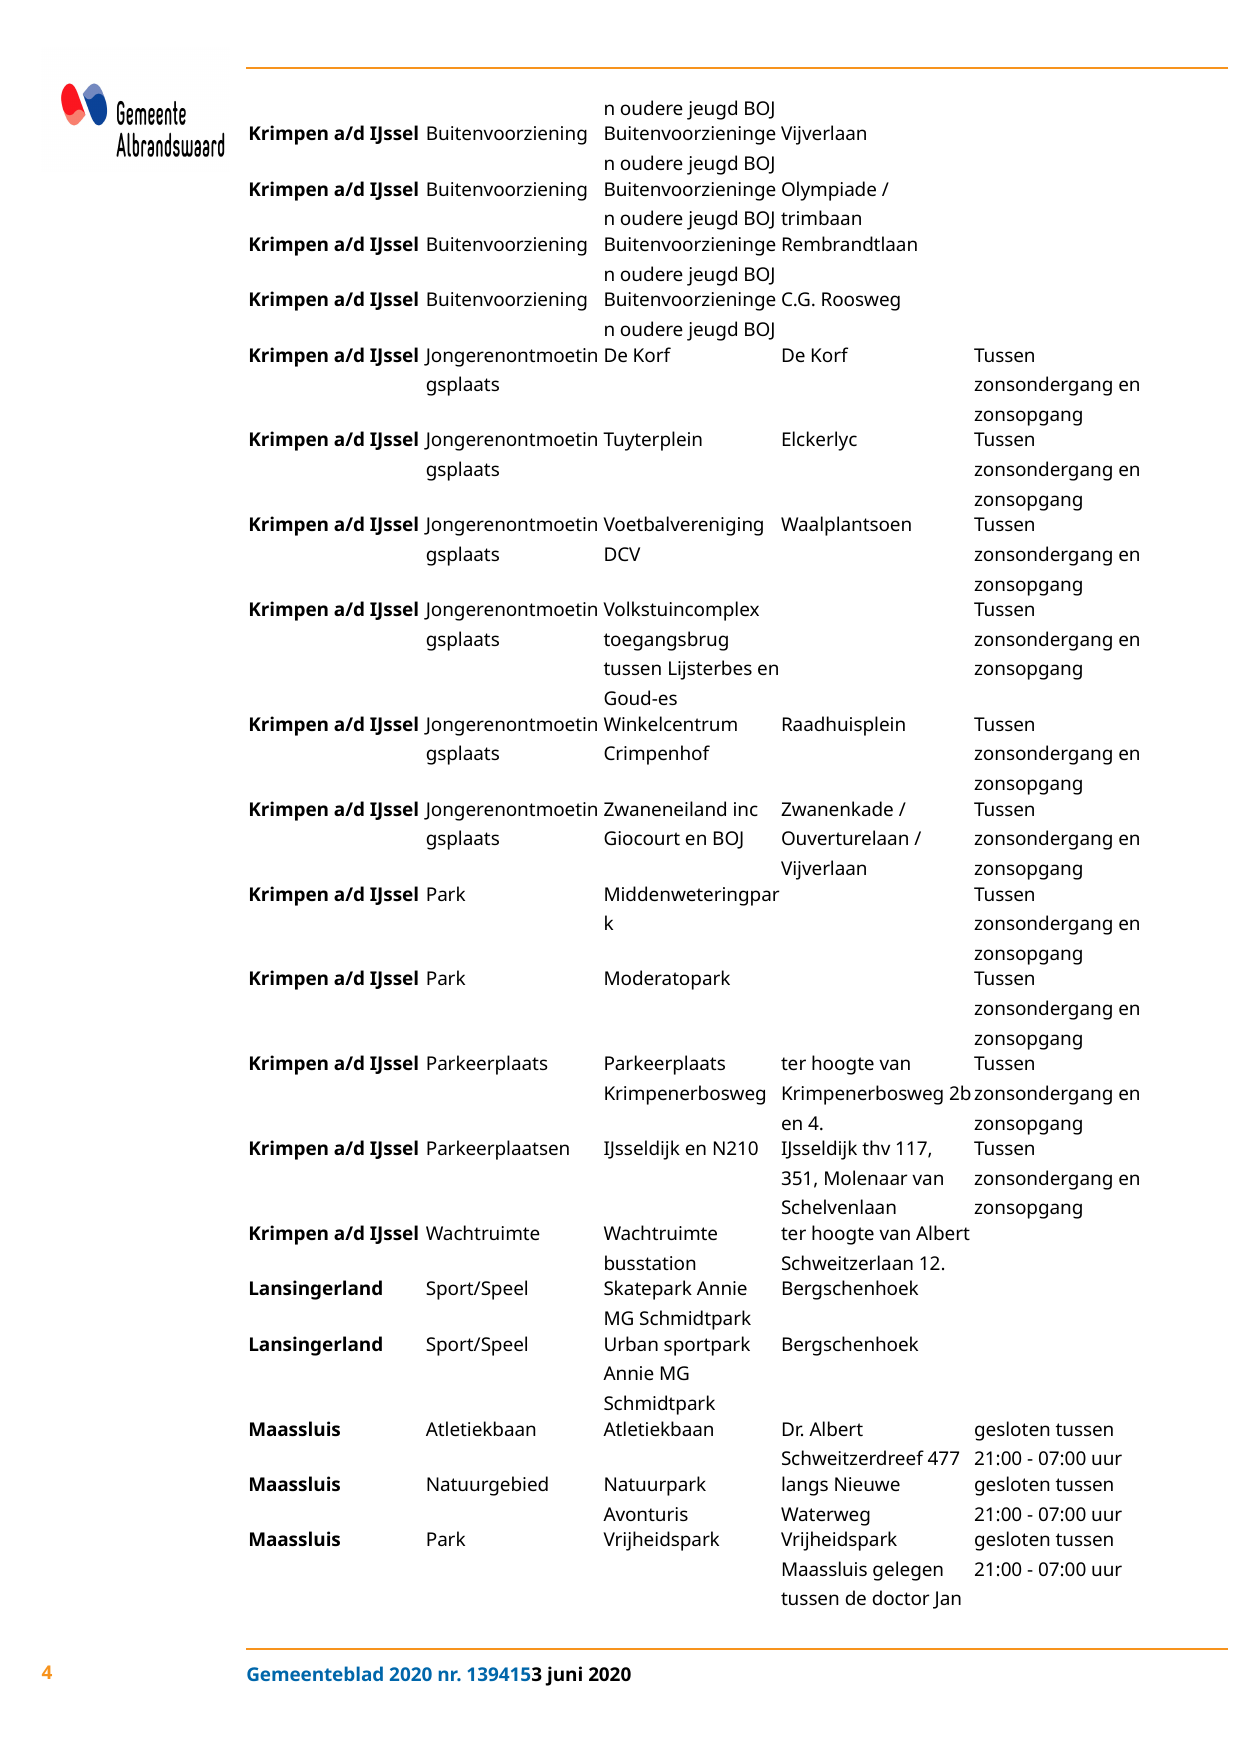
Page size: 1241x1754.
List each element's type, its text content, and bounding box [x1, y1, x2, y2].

table_cell Bergschenhoek [781, 1331, 974, 1416]
table_cell Buitenvoorziening [426, 121, 603, 176]
table_cell Olympiade / trimbaan [781, 176, 974, 231]
table_cell Krimpen a/d IJssel [248, 427, 426, 512]
table_cell Raadhuisplein [781, 711, 974, 796]
table_cell Urban sportpark Annie MG Schmidtpark [603, 1331, 781, 1416]
table_cell Tussen zonsondergang en zonsopgang [974, 512, 1152, 596]
table_cell Tuyterplein [603, 427, 781, 512]
table_cell langs Nieuwe Waterweg [781, 1471, 974, 1526]
table_cell [974, 1331, 1152, 1416]
table_cell Buitenvoorzieningen oudere jeugd BOJ [603, 231, 781, 286]
table_cell Krimpen a/d IJssel [248, 176, 426, 231]
table_cell IJsseldijk en N210 [603, 1135, 781, 1220]
table_cell Waalplantsoen [781, 512, 974, 596]
table_cell Buitenvoorzieningen oudere jeugd BOJ [603, 176, 781, 231]
table_cell [974, 231, 1152, 286]
table_cell Parkeerplaats [426, 1051, 603, 1135]
table_cell De Korf [603, 342, 781, 427]
table_cell Tussen zonsondergang en zonsopgang [974, 711, 1152, 796]
table_cell Buitenvoorziening [426, 286, 603, 342]
table_cell C.G. Roosweg [781, 286, 974, 342]
table_cell Natuurgebied [426, 1471, 603, 1526]
table_cell Sport/Speel [426, 1276, 603, 1331]
table_cell Wachtruimte [426, 1220, 603, 1276]
table_cell [974, 286, 1152, 342]
table_cell Park [426, 966, 603, 1051]
table_cell [781, 95, 974, 121]
table_cell Jongerenontmoetingsplaats [426, 796, 603, 881]
table_cell gesloten tussen 21:00 - 07:00 uur [974, 1416, 1152, 1471]
table_cell Wachtruimte busstation [603, 1220, 781, 1276]
table_cell Krimpen a/d IJssel [248, 711, 426, 796]
table_cell [974, 1276, 1152, 1331]
table_cell Buitenvoorzieningen oudere jeugd BOJ [603, 286, 781, 342]
table_cell Atletiekbaan [603, 1416, 781, 1471]
table_cell Jongerenontmoetingsplaats [426, 512, 603, 596]
table_cell Vrijheidspark [603, 1526, 781, 1611]
table_cell Atletiekbaan [426, 1416, 603, 1471]
table_cell Tussen zonsondergang en zonsopgang [974, 881, 1152, 966]
table_cell Sport/Speel [426, 1331, 603, 1416]
table_cell Tussen zonsondergang en zonsopgang [974, 342, 1152, 427]
table_cell Buitenvoorziening [426, 176, 603, 231]
picture [41, 47, 231, 172]
table_cell Krimpen a/d IJssel [248, 796, 426, 881]
table_cell [781, 966, 974, 1051]
table_cell Zwanenkade / Ouverturelaan / Vijverlaan [781, 796, 974, 881]
table_cell [781, 596, 974, 711]
table_cell Maassluis [248, 1416, 426, 1471]
table_cell Krimpen a/d IJssel [248, 881, 426, 966]
table_cell [974, 1220, 1152, 1276]
table_cell Parkeerplaats Krimpenerbosweg [603, 1051, 781, 1135]
table_cell Middenweteringpark [603, 881, 781, 966]
table_cell Bergschenhoek [781, 1276, 974, 1331]
table_cell Park [426, 881, 603, 966]
table_cell Rembrandtlaan [781, 231, 974, 286]
table_cell Tussen zonsondergang en zonsopgang [974, 427, 1152, 512]
table_cell Krimpen a/d IJssel [248, 966, 426, 1051]
table_cell De Korf [781, 342, 974, 427]
table_cell Park [426, 1526, 603, 1611]
table_cell Krimpen a/d IJssel [248, 286, 426, 342]
table_cell Skatepark Annie MG Schmidtpark [603, 1276, 781, 1331]
table_cell Dr. Albert Schweitzerdreef 477 [781, 1416, 974, 1471]
table_cell n oudere jeugd BOJ [603, 95, 781, 121]
table_cell ter hoogte van Albert Schweitzerlaan 12. [781, 1220, 974, 1276]
table_cell Maassluis [248, 1526, 426, 1611]
table_cell Parkeerplaatsen [426, 1135, 603, 1220]
table_cell Winkelcentrum Crimpenhof [603, 711, 781, 796]
table_cell Vrijheidspark Maassluis gelegen tussen de doctor Jan [781, 1526, 974, 1611]
table_cell Moderatopark [603, 966, 781, 1051]
table_cell Buitenvoorzieningen oudere jeugd BOJ [603, 121, 781, 176]
table_cell [781, 881, 974, 966]
table_cell Tussen zonsondergang en zonsopgang [974, 1051, 1152, 1135]
table_cell Vijverlaan [781, 121, 974, 176]
table_cell Tussen zonsondergang en zonsopgang [974, 796, 1152, 881]
table_cell Tussen zonsondergang en zonsopgang [974, 596, 1152, 711]
table_cell [974, 121, 1152, 176]
table_cell Jongerenontmoetingsplaats [426, 596, 603, 711]
table_cell Jongerenontmoetingsplaats [426, 711, 603, 796]
table_cell Krimpen a/d IJssel [248, 1220, 426, 1276]
table_cell [974, 95, 1152, 121]
table_cell Lansingerland [248, 1331, 426, 1416]
table_cell [974, 176, 1152, 231]
table_cell Natuurpark Avonturis [603, 1471, 781, 1526]
table_cell gesloten tussen 21:00 - 07:00 uur [974, 1526, 1152, 1611]
table_cell [248, 95, 426, 121]
table_cell Buitenvoorziening [426, 231, 603, 286]
table_cell Jongerenontmoetingsplaats [426, 427, 603, 512]
table_cell Lansingerland [248, 1276, 426, 1331]
table_cell [426, 95, 603, 121]
table_cell Krimpen a/d IJssel [248, 596, 426, 711]
table_cell Tussen zonsondergang en zonsopgang [974, 966, 1152, 1051]
table_cell gesloten tussen 21:00 - 07:00 uur [974, 1471, 1152, 1526]
table_cell Krimpen a/d IJssel [248, 342, 426, 427]
table_cell Voetbalvereniging DCV [603, 512, 781, 596]
table_cell Krimpen a/d IJssel [248, 512, 426, 596]
table_cell Maassluis [248, 1471, 426, 1526]
table_cell Krimpen a/d IJssel [248, 1051, 426, 1135]
table_cell Volkstuincomplex toegangsbrug tussen Lijsterbes en Goud-es [603, 596, 781, 711]
table_cell Tussen zonsondergang en zonsopgang [974, 1135, 1152, 1220]
table_cell Krimpen a/d IJssel [248, 121, 426, 176]
table_cell IJsseldijk thv 117, 351, Molenaar van Schelvenlaan [781, 1135, 974, 1220]
table_cell ter hoogte van Krimpenerbosweg 2b en 4. [781, 1051, 974, 1135]
table_cell Krimpen a/d IJssel [248, 231, 426, 286]
table_cell Krimpen a/d IJssel [248, 1135, 426, 1220]
table_cell Zwaneneiland inc Giocourt en BOJ [603, 796, 781, 881]
table_cell Jongerenontmoetingsplaats [426, 342, 603, 427]
table_cell Elckerlyc [781, 427, 974, 512]
